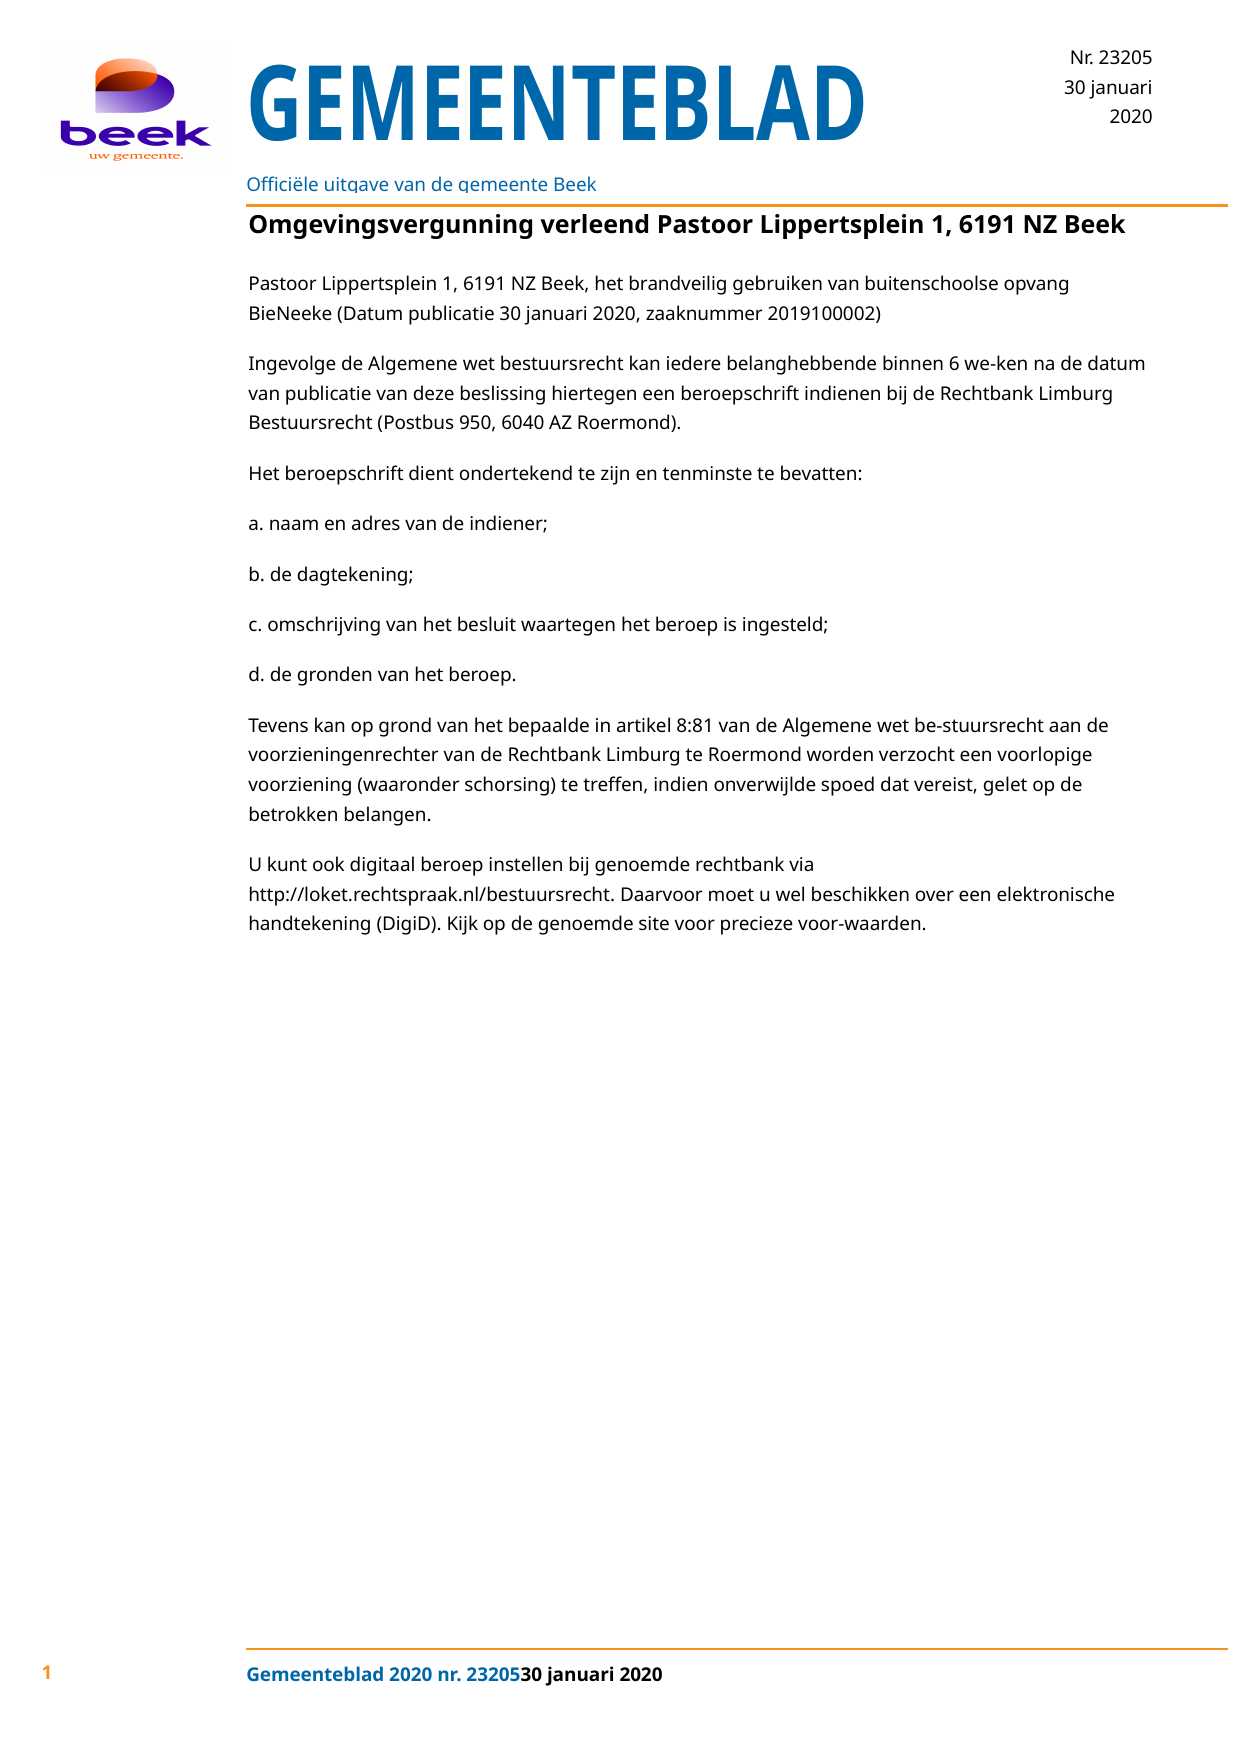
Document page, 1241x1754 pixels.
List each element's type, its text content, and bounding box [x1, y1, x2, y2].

text c. omschrijving van het besluit waartegen het beroep is ingesteld; [248, 611, 1152, 637]
text a. naam en adres van de indiener; [248, 510, 1152, 536]
text b. de dagtekening; [248, 561, 1152, 586]
text Het beroepschrift dient ondertekend te zijn en tenminste te bevatten: [248, 460, 1152, 486]
text d. de gronden van het beroep. [248, 662, 1152, 687]
text Ingevolge de Algemene wet bestuursrecht kan iedere belanghebbende binnen 6 we-ken na de datum van publicatie van deze beslissing hiertegen een beroepschrift indienen bij de Rechtbank Limburg Bestuursrecht (Postbus 950, 6040 AZ Roermond). [248, 350, 1152, 435]
text Tevens kan op grond van het bepaalde in artikel 8:81 van de Algemene wet be-stuursrecht aan de voorzieningenrechter van de Rechtbank Limburg te Roermond worden verzocht een voorlopige voorziening (waaronder schorsing) te treffen, indien onverwijlde spoed dat vereist, gelet op de betrokken belangen. [248, 712, 1152, 826]
text Pastoor Lippertsplein 1, 6191 NZ Beek, het brandveilig gebruiken van buitenschoolse opvang BieNeeke (Datum publicatie 30 januari 2020, zaaknummer 2019100002) [248, 270, 1152, 326]
text Omgevingsvergunning verleend Pastoor Lippertsplein 1, 6191 NZ Beek [248, 207, 1152, 241]
picture [41, 47, 231, 172]
text U kunt ook digitaal beroep instellen bij genoemde rechtbank via http://loket.rechtspraak.nl/bestuursrecht. Daarvoor moet u wel beschikken over een elektronische handtekening (DigiD). Kijk op de genoemde site voor precieze voor-waarden. [248, 851, 1152, 936]
